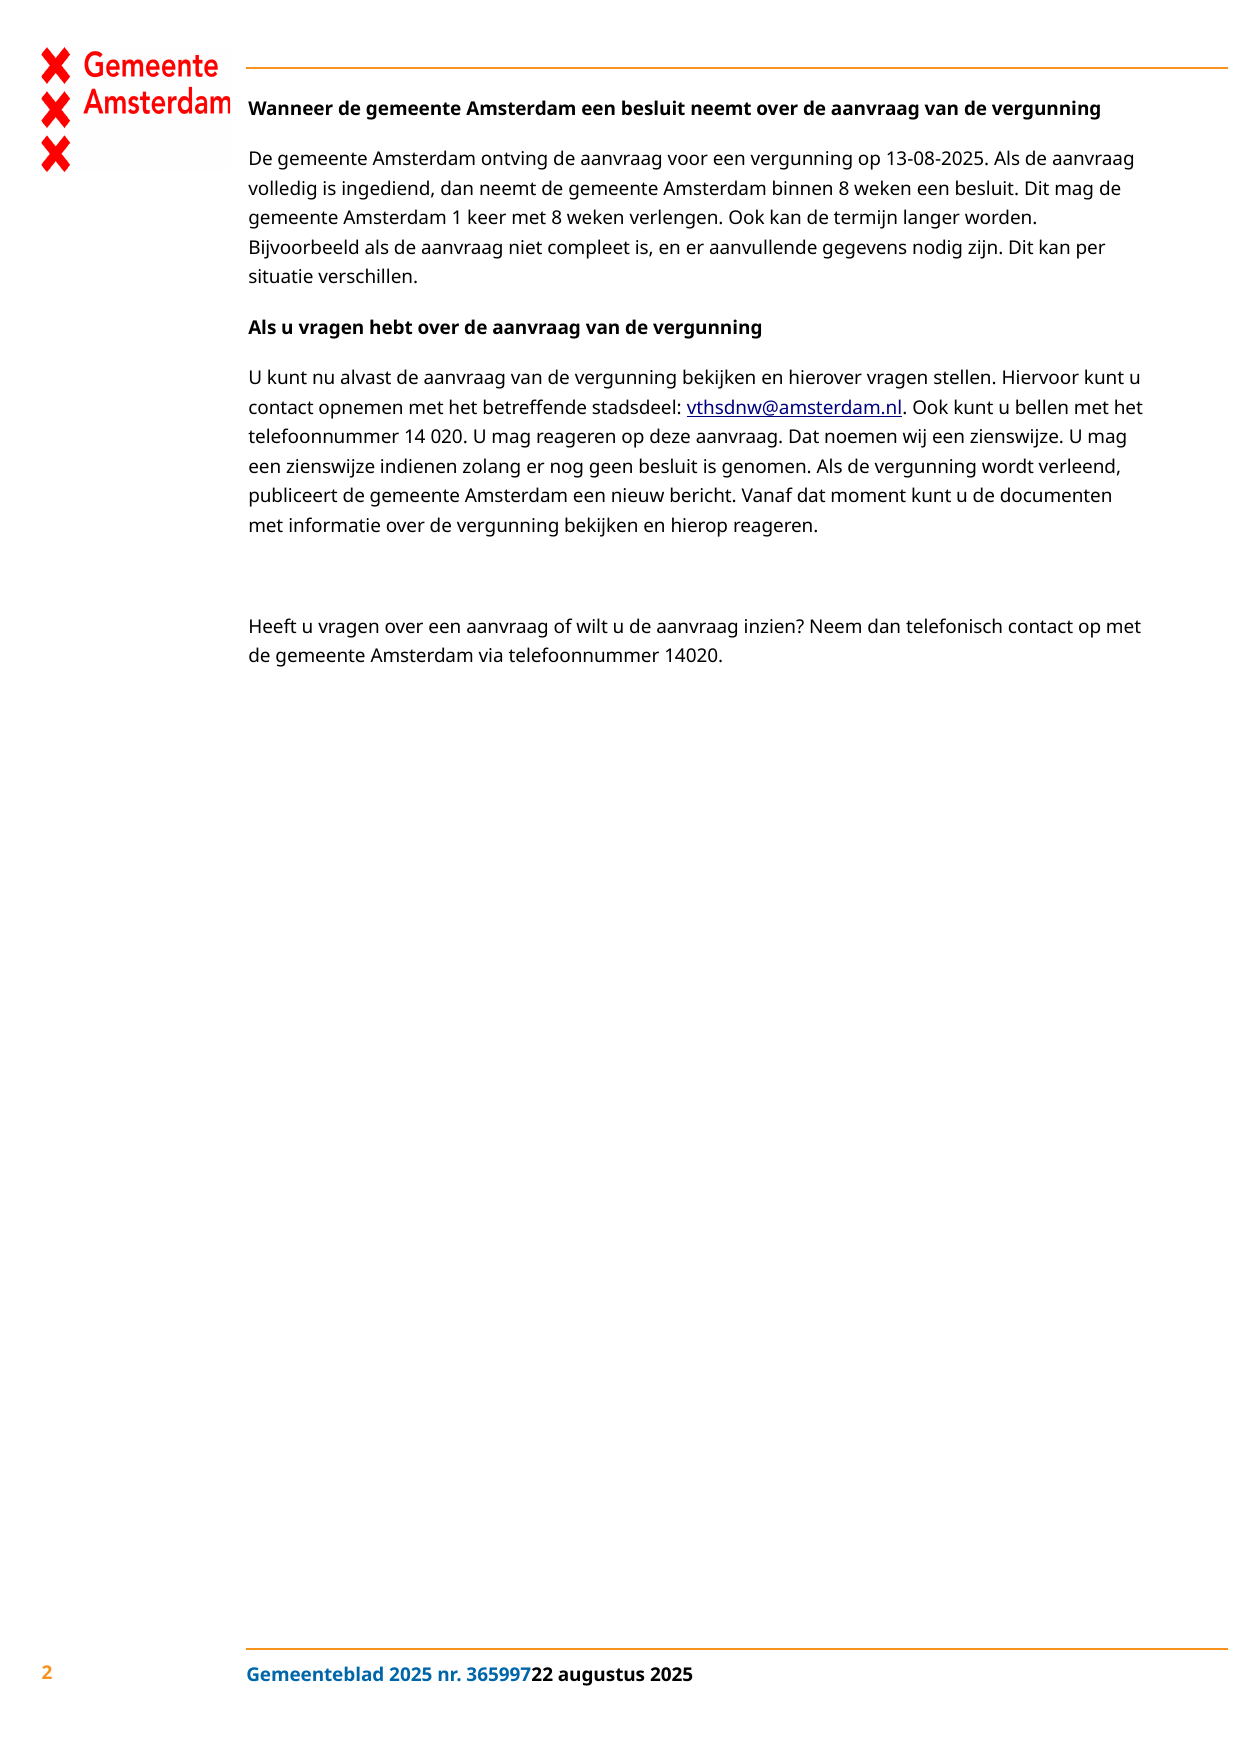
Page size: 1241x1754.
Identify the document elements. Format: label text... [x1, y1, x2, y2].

picture [41, 47, 231, 172]
text Als u vragen hebt over de aanvraag van de vergunning [248, 314, 1152, 340]
text De gemeente Amsterdam ontving de aanvraag voor een vergunning op 13-08-2025. Als de aanvraag volledig is ingediend, dan neemt de gemeente Amsterdam binnen 8 weken een besluit. Dit mag de gemeente Amsterdam 1 keer met 8 weken verlengen. Ook kan de termijn langer worden. Bijvoorbeeld als de aanvraag niet compleet is, en er aanvullende gegevens nodig zijn. Dit kan per situatie verschillen. [248, 145, 1152, 289]
text Heeft u vragen over een aanvraag of wilt u de aanvraag inzien? Neem dan telefonisch contact op met de gemeente Amsterdam via telefoonnummer 14020. [248, 613, 1152, 668]
text U kunt nu alvast de aanvraag van de vergunning bekijken en hierover vragen stellen. Hiervoor kunt u contact opnemen met het betreffende stadsdeel: vthsdnw@amsterdam.nl. Ook kunt u bellen met het telefoonnummer 14 020. U mag reageren op deze aanvraag. Dat noemen wij een zienswijze. U mag een zienswijze indienen zolang er nog geen besluit is genomen. Als de vergunning wordt verleend, publiceert de gemeente Amsterdam een nieuw bericht. Vanaf dat moment kunt u de documenten met informatie over de vergunning bekijken en hierop reageren. [248, 364, 1152, 538]
text Wanneer de gemeente Amsterdam een besluit neemt over de aanvraag van de vergunning [248, 95, 1152, 121]
